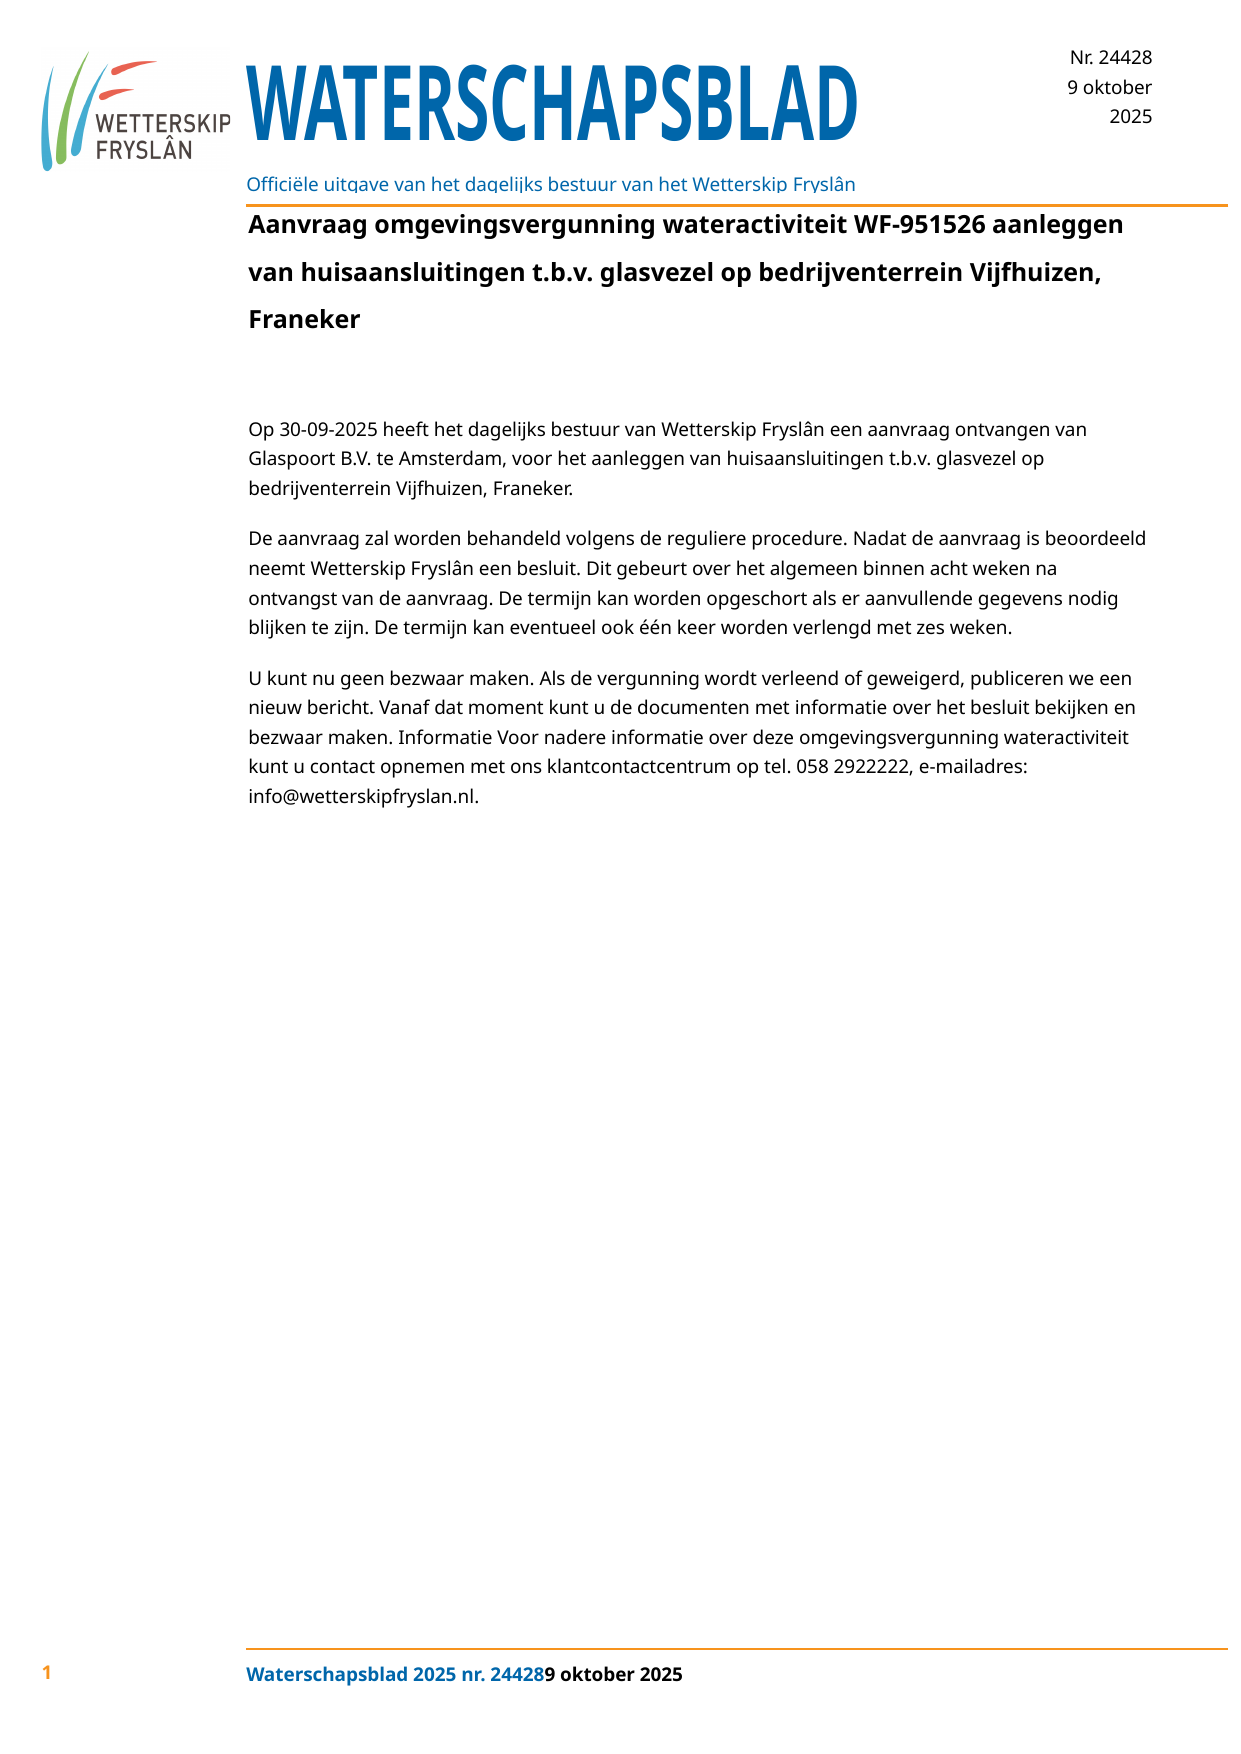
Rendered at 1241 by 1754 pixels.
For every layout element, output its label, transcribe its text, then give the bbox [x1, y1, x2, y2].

picture [41, 47, 231, 172]
text Aanvraag omgevingsvergunning wateractiviteit WF-951526 aanleggen van huisaansluitingen t.b.v. glasvezel op bedrijventerrein Vijfhuizen, Franeker [248, 207, 1152, 336]
text De aanvraag zal worden behandeld volgens de reguliere procedure. Nadat de aanvraag is beoordeeld neemt Wetterskip Fryslân een besluit. Dit gebeurt over het algemeen binnen acht weken na ontvangst van de aanvraag. De termijn kan worden opgeschort als er aanvullende gegevens nodig blijken te zijn. De termijn kan eventueel ook één keer worden verlengd met zes weken. [248, 526, 1152, 640]
text Op 30-09-2025 heeft het dagelijks bestuur van Wetterskip Fryslân een aanvraag ontvangen van Glaspoort B.V. te Amsterdam, voor het aanleggen van huisaansluitingen t.b.v. glasvezel op bedrijventerrein Vijfhuizen, Franeker. [248, 416, 1152, 501]
text U kunt nu geen bezwaar maken. Als de vergunning wordt verleend of geweigerd, publiceren we een nieuw bericht. Vanaf dat moment kunt u de documenten met informatie over het besluit bekijken en bezwaar maken. Informatie Voor nadere informatie over deze omgevingsvergunning wateractiviteit kunt u contact opnemen met ons klantcontactcentrum op tel. 058 2922222, e-mailadres: info@wetterskipfryslan.nl. [248, 665, 1152, 809]
